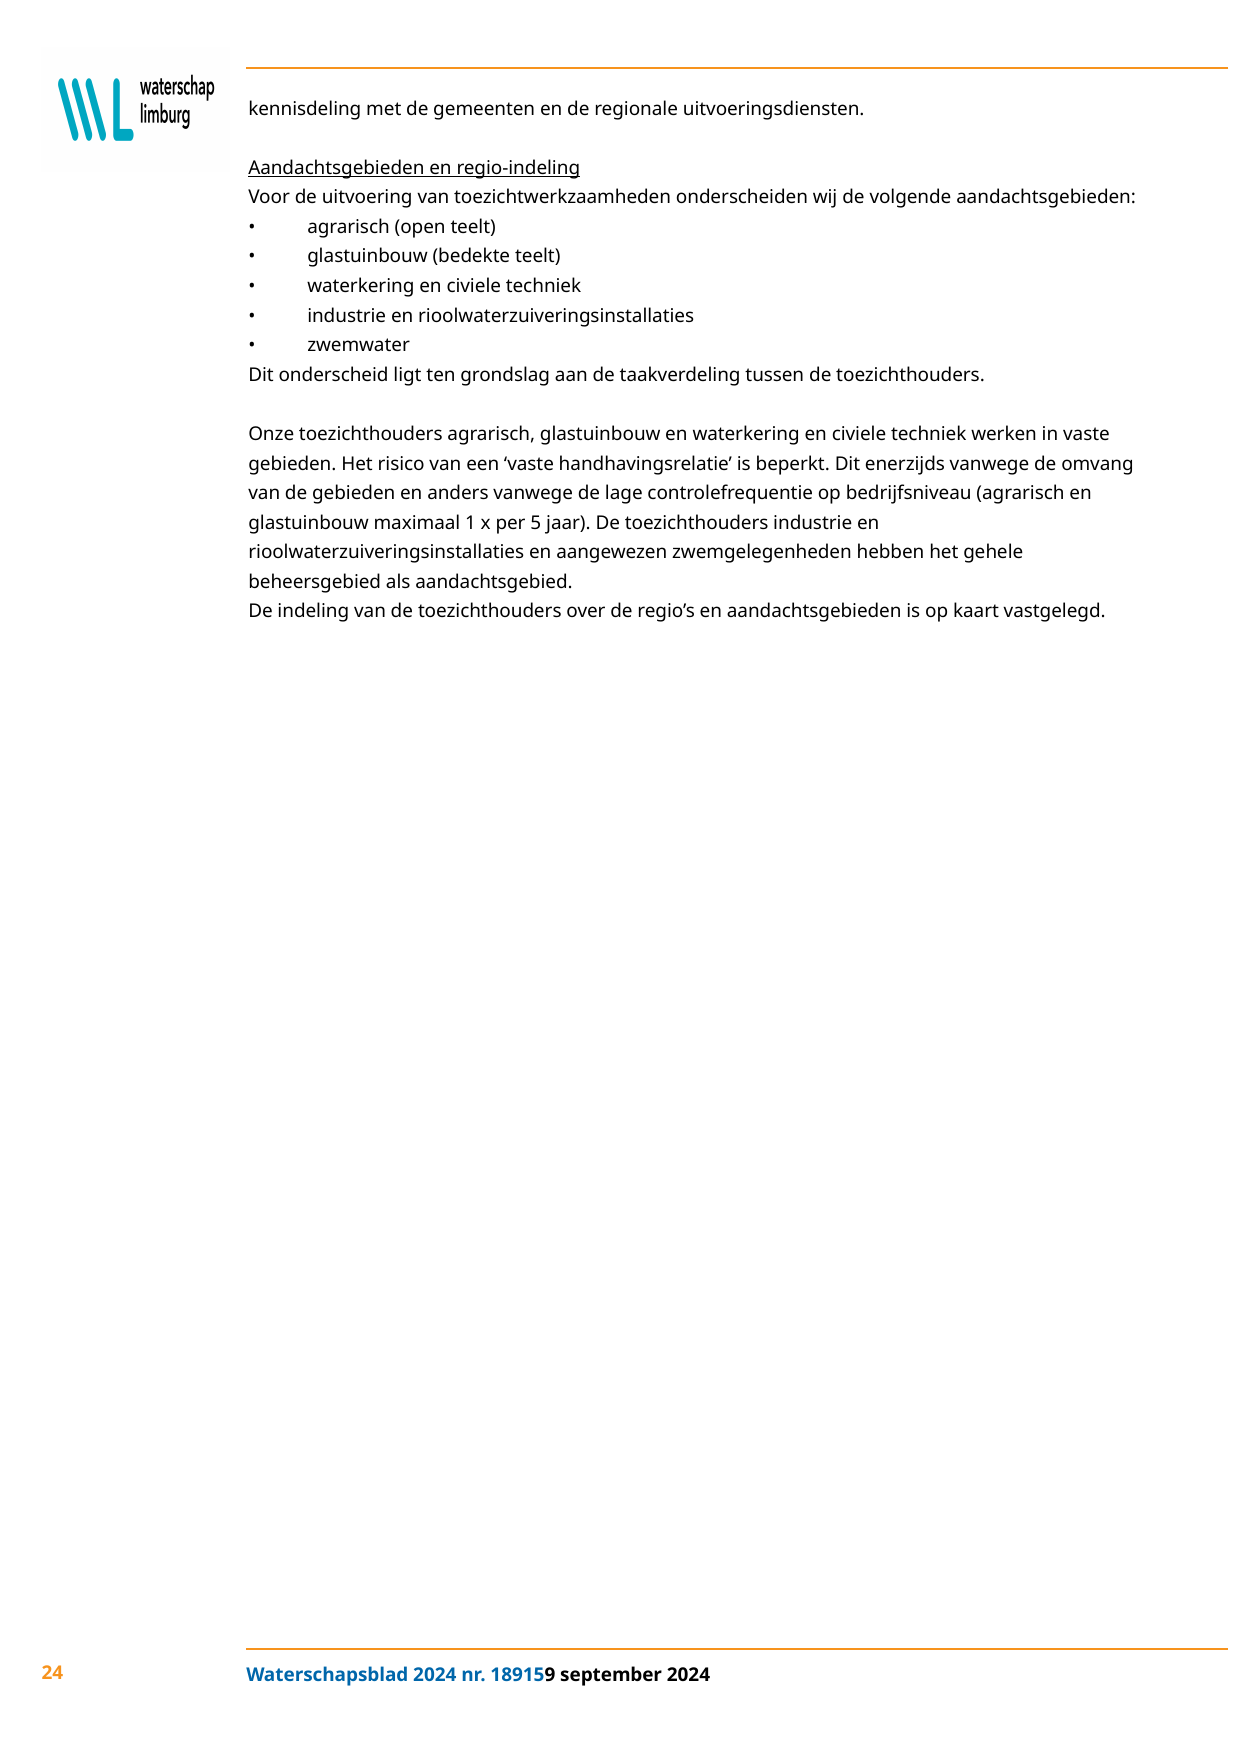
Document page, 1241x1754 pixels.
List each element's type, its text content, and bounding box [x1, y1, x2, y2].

text kennisdeling met de gemeenten en de regionale uitvoeringsdiensten. [248, 95, 1152, 121]
list waterkering en civiele techniek [248, 272, 1152, 298]
list zwemwater [248, 331, 1152, 357]
text Dit onderscheid ligt ten grondslag aan de taakverdeling tussen de toezichthouders. [248, 361, 1152, 387]
text Aandachtsgebieden en regio-indeling [248, 154, 1152, 180]
picture [41, 47, 231, 172]
list agrarisch (open teelt) [248, 213, 1152, 239]
text Onze toezichthouders agrarisch, glastuinbouw en waterkering en civiele techniek werken in vaste gebieden. Het risico van een ‘vaste handhavingsrelatie’ is beperkt. Dit enerzijds vanwege de omvang van de gebieden en anders vanwege de lage controlefrequentie op bedrijfsniveau (agrarisch en glastuinbouw maximaal 1 x per 5 jaar). De toezichthouders industrie en rioolwaterzuiveringsinstallaties en aangewezen zwemgelegenheden hebben het gehele beheersgebied als aandachtsgebied. [248, 420, 1152, 594]
list glastuinbouw (bedekte teelt) [248, 243, 1152, 268]
text Voor de uitvoering van toezichtwerkzaamheden onderscheiden wij de volgende aandachtsgebieden: [248, 183, 1152, 209]
list industrie en rioolwaterzuiveringsinstallaties [248, 302, 1152, 328]
text De indeling van de toezichthouders over de regio’s en aandachtsgebieden is op kaart vastgelegd. [248, 598, 1152, 623]
